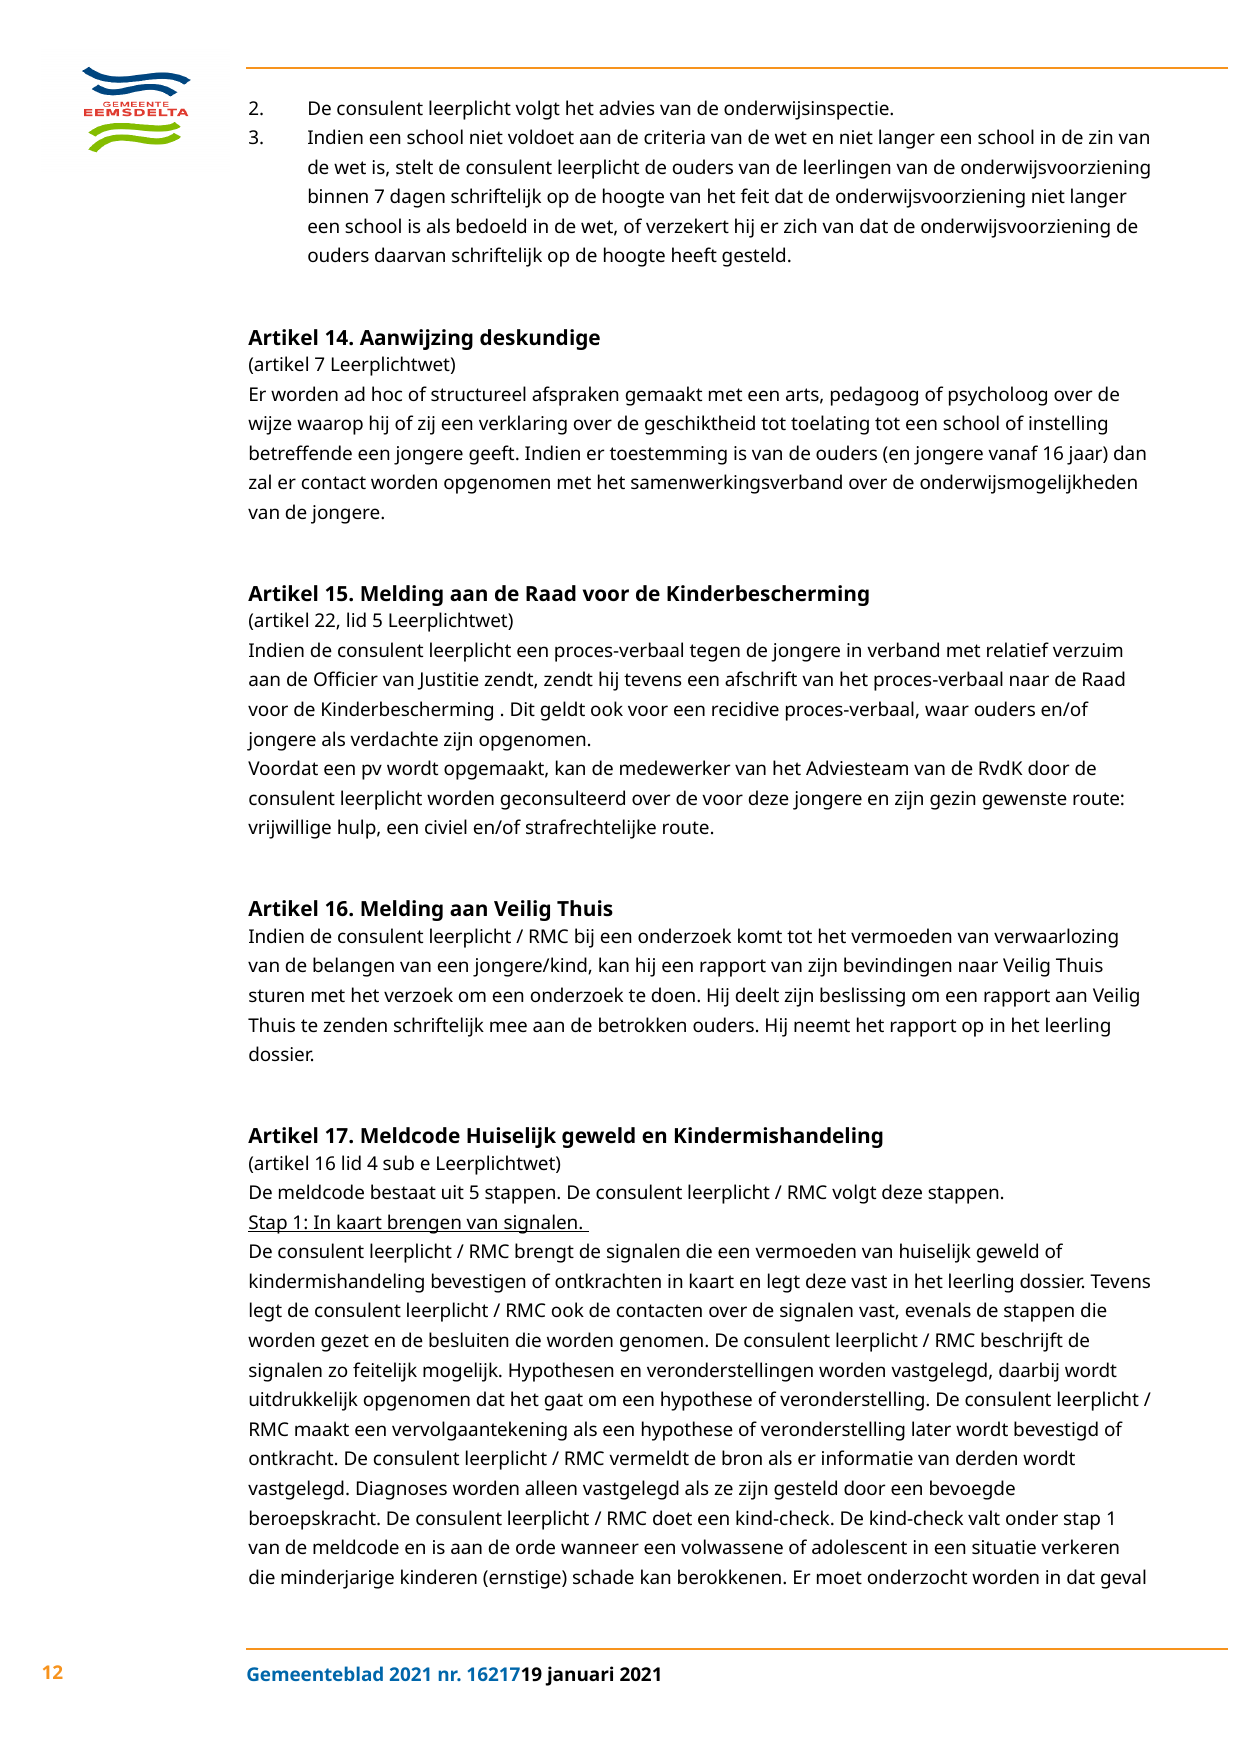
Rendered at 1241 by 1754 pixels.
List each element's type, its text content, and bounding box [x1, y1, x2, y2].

text Er worden ad hoc of structureel afspraken gemaakt met een arts, pedagoog of psycholoog over de wijze waarop hij of zij een verklaring over de geschiktheid tot toelating tot een school of instelling betreffende een jongere geeft. Indien er toestemming is van de ouders (en jongere vanaf 16 jaar) dan zal er contact worden opgenomen met het samenwerkingsverband over de onderwijsmogelijkheden van de jongere. [248, 381, 1152, 525]
text Indien de consulent leerplicht / RMC bij een onderzoek komt tot het vermoeden van verwaarlozing van de belangen van een jongere/kind, kan hij een rapport van zijn bevindingen naar Veilig Thuis sturen met het verzoek om een onderzoek te doen. Hij deelt zijn beslissing om een rapport aan Veilig Thuis te zenden schriftelijk mee aan de betrokken ouders. Hij neemt het rapport op in het leerling dossier. [248, 923, 1152, 1067]
text Artikel 14. Aanwijzing deskundige [248, 323, 1152, 351]
text Artikel 15. Melding aan de Raad voor de Kinderbescherming [248, 579, 1152, 607]
text (artikel 22, lid 5 Leerplichtwet) [248, 607, 1152, 633]
text Voordat een pv wordt opgemaakt, kan de medewerker van het Adviesteam van de RvdK door de consulent leerplicht worden geconsulteerd over de voor deze jongere en zijn gezin gewenste route: vrijwillige hulp, een civiel en/of strafrechtelijke route. [248, 755, 1152, 840]
text (artikel 7 Leerplichtwet) [248, 351, 1152, 377]
picture [41, 47, 231, 172]
text Stap 1: In kaart brengen van signalen. [248, 1209, 1152, 1235]
list Indien een school niet voldoet aan de criteria van de wet en niet langer een school in de zin van de wet is, stelt de consulent leerplicht de ouders van de leerlingen van de onderwijsvoorziening binnen 7 dagen schriftelijk op de hoogte van het feit dat de onderwijsvoorziening niet langer een school is als bedoeld in de wet, of verzekert hij er zich van dat de onderwijsvoorziening de ouders daarvan schriftelijk op de hoogte heeft gesteld. [248, 124, 1152, 268]
text De meldcode bestaat uit 5 stappen. De consulent leerplicht / RMC volgt deze stappen. [248, 1179, 1152, 1205]
text De consulent leerplicht / RMC brengt de signalen die een vermoeden van huiselijk geweld of kindermishandeling bevestigen of ontkrachten in kaart en legt deze vast in het leerling dossier. Tevens legt de consulent leerplicht / RMC ook de contacten over de signalen vast, evenals de stappen die worden gezet en de besluiten die worden genomen. De consulent leerplicht / RMC beschrijft de signalen zo feitelijk mogelijk. Hypothesen en veronderstellingen worden vastgelegd, daarbij wordt uitdrukkelijk opgenomen dat het gaat om een hypothese of veronderstelling. De consulent leerplicht / RMC maakt een vervolgaantekening als een hypothese of veronderstelling later wordt bevestigd of ontkracht. De consulent leerplicht / RMC vermeldt de bron als er informatie van derden wordt vastgelegd. Diagnoses worden alleen vastgelegd als ze zijn gesteld door een bevoegde beroepskracht. De consulent leerplicht / RMC doet een kind-check. De kind-check valt onder stap 1 van de meldcode en is aan de orde wanneer een volwassene of adolescent in een situatie verkeren die minderjarige kinderen (ernstige) schade kan berokkenen. Er moet onderzocht worden in dat geval [248, 1238, 1152, 1590]
text Artikel 16. Melding aan Veilig Thuis [248, 894, 1152, 923]
text (artikel 16 lid 4 sub e Leerplichtwet) [248, 1150, 1152, 1176]
list De consulent leerplicht volgt het advies van de onderwijsinspectie. [248, 95, 1152, 121]
text Indien de consulent leerplicht een proces-verbaal tegen de jongere in verband met relatief verzuim aan de Officier van Justitie zendt, zendt hij tevens een afschrift van het proces-verbaal naar de Raad voor de Kinderbescherming . Dit geldt ook voor een recidive proces-verbaal, waar ouders en/of jongere als verdachte zijn opgenomen. [248, 637, 1152, 752]
text Artikel 17. Meldcode Huiselijk geweld en Kindermishandeling [248, 1121, 1152, 1150]
